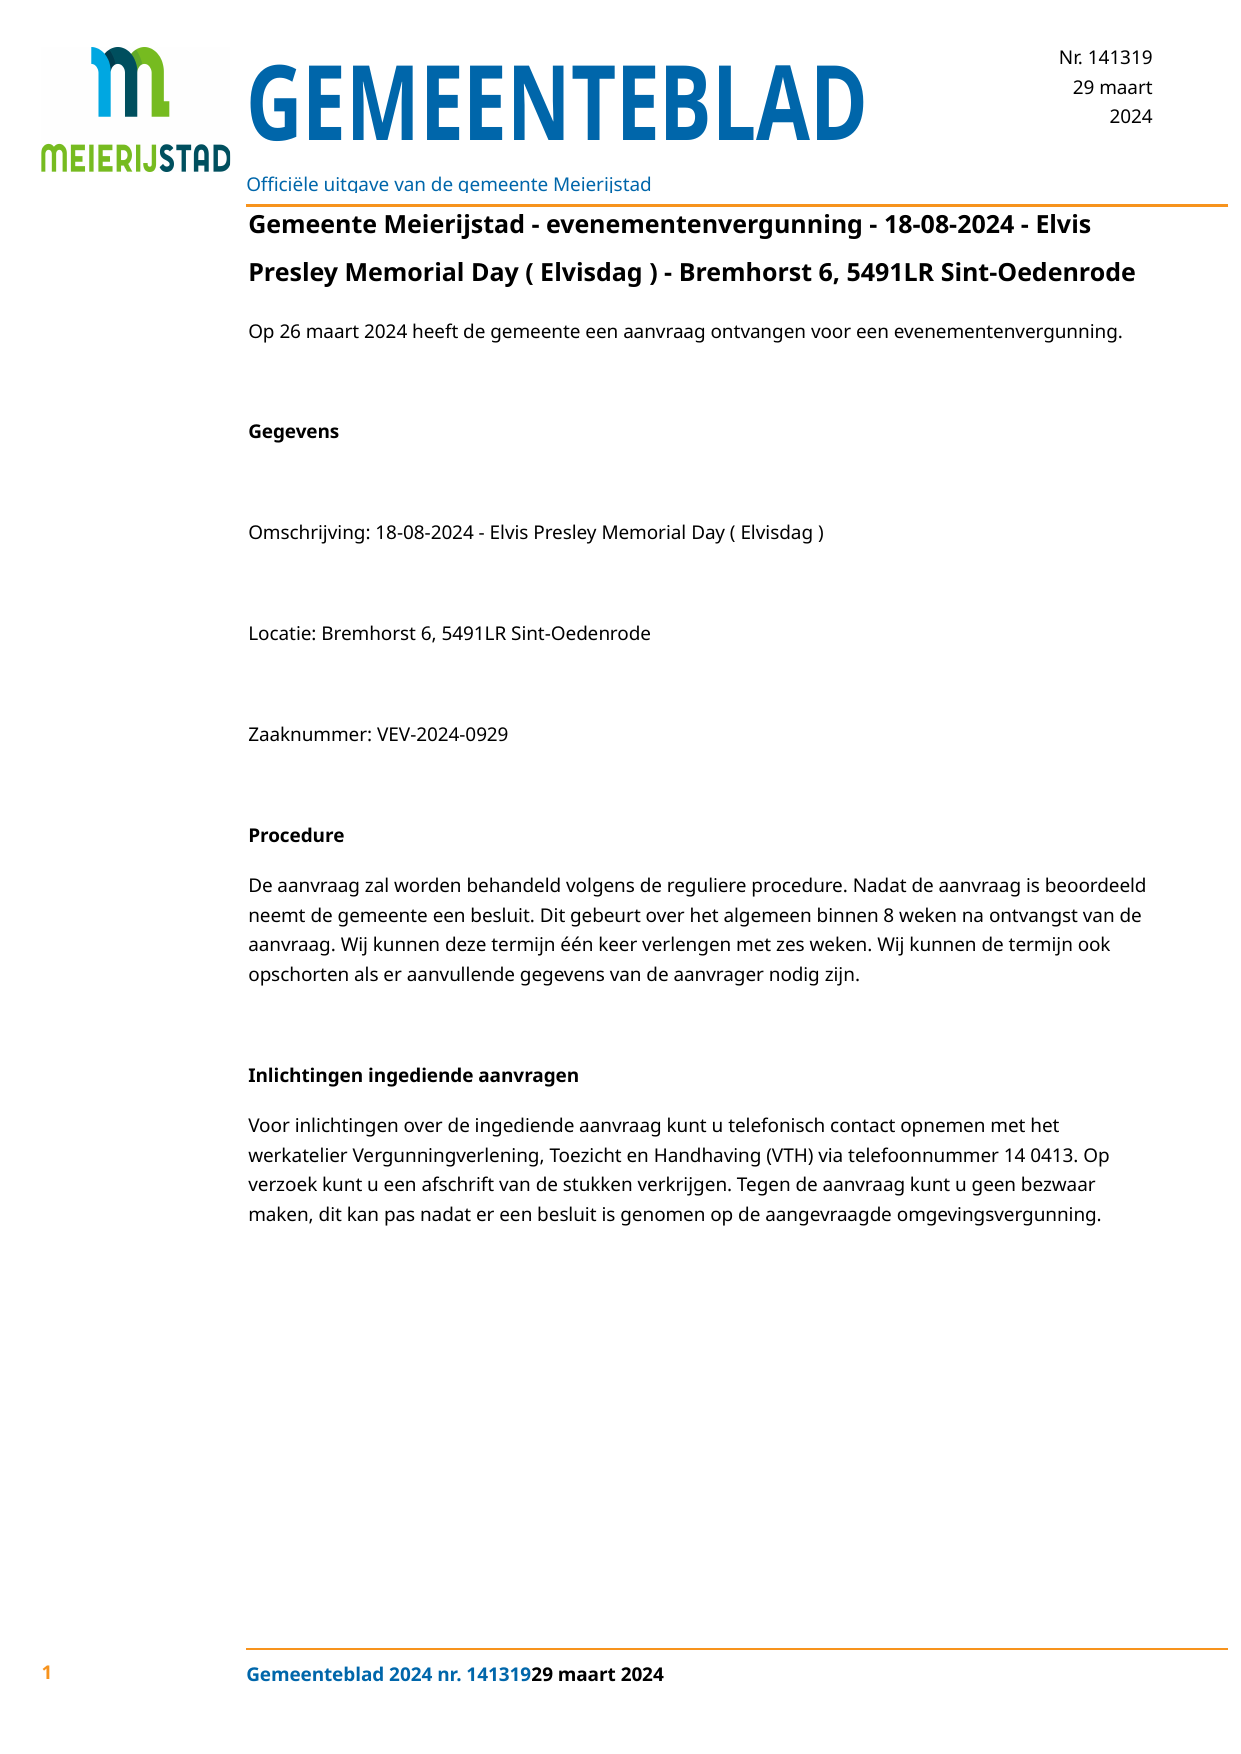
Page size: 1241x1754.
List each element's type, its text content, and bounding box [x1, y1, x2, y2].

picture [41, 47, 231, 172]
text Gegevens [248, 419, 1152, 444]
text Locatie: Bremhorst 6, 5491LR Sint-Oedenrode [248, 620, 1152, 646]
text Voor inlichtingen over de ingediende aanvraag kunt u telefonisch contact opnemen met het werkatelier Vergunningverlening, Toezicht en Handhaving (VTH) via telefoonnummer 14 0413. Op verzoek kunt u een afschrift van de stukken verkrijgen. Tegen de aanvraag kunt u geen bezwaar maken, dit kan pas nadat er een besluit is genomen op de aangevraagde omgevingsvergunning. [248, 1112, 1152, 1227]
text Gemeente Meierijstad - evenementenvergunning - 18-08-2024 - Elvis Presley Memorial Day ( Elvisdag ) - Bremhorst 6, 5491LR Sint-Oedenrode [248, 207, 1152, 288]
text Zaaknummer: VEV-2024-0929 [248, 721, 1152, 747]
text Procedure [248, 822, 1152, 848]
text Omschrijving: 18-08-2024 - Elvis Presley Memorial Day ( Elvisdag ) [248, 519, 1152, 545]
text De aanvraag zal worden behandeld volgens de reguliere procedure. Nadat de aanvraag is beoordeeld neemt de gemeente een besluit. Dit gebeurt over het algemeen binnen 8 weken na ontvangst van de aanvraag. Wij kunnen deze termijn één keer verlengen met zes weken. Wij kunnen de termijn ook opschorten als er aanvullende gegevens van de aanvrager nodig zijn. [248, 872, 1152, 987]
text Op 26 maart 2024 heeft de gemeente een aanvraag ontvangen voor een evenementenvergunning. [248, 318, 1152, 344]
text Inlichtingen ingediende aanvragen [248, 1062, 1152, 1088]
